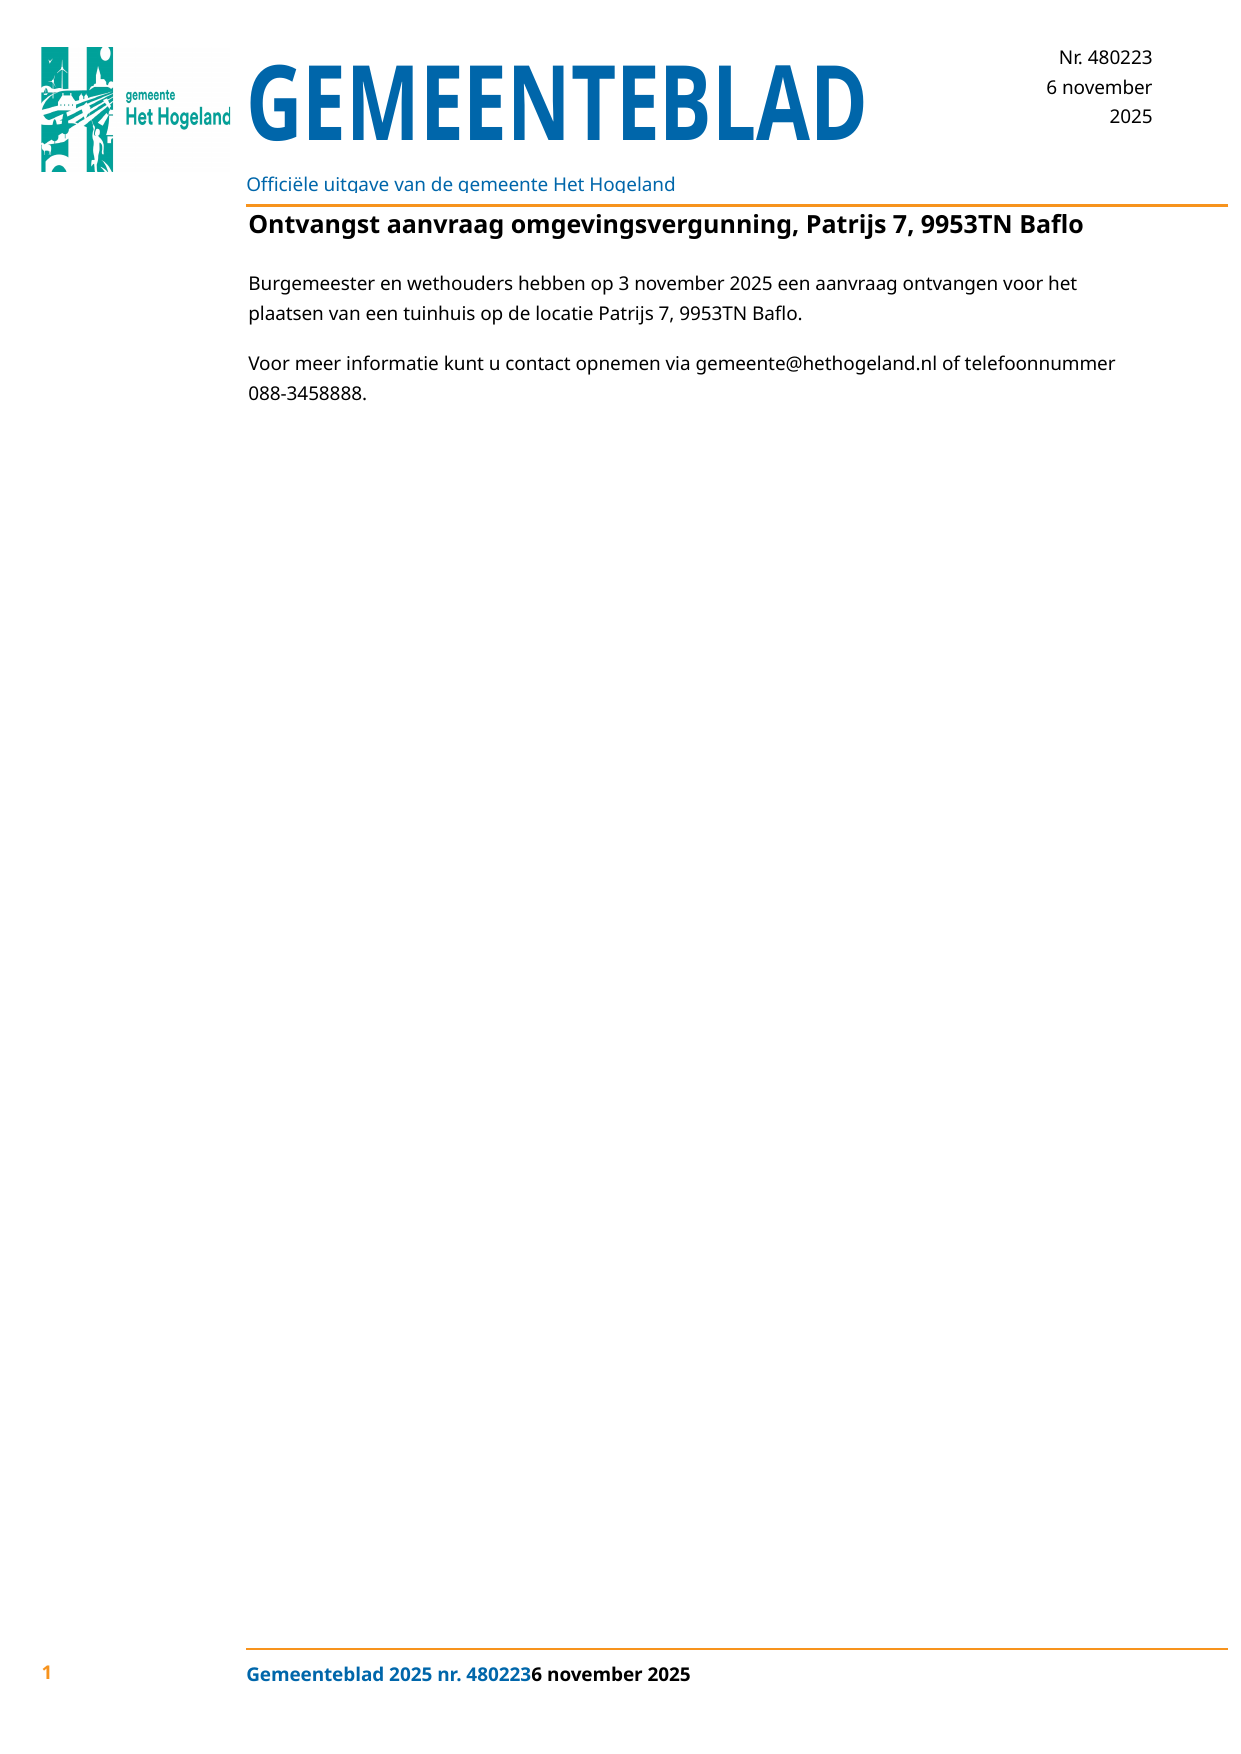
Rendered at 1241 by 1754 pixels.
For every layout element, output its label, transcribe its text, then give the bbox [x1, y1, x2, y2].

text Ontvangst aanvraag omgevingsvergunning, Patrijs 7, 9953TN Baflo [248, 207, 1152, 241]
text Burgemeester en wethouders hebben op 3 november 2025 een aanvraag ontvangen voor het plaatsen van een tuinhuis op de locatie Patrijs 7, 9953TN Baflo. [248, 270, 1152, 326]
picture [41, 47, 231, 172]
text Voor meer informatie kunt u contact opnemen via gemeente@hethogeland.nl of telefoonnummer 088-3458888. [248, 350, 1152, 406]
